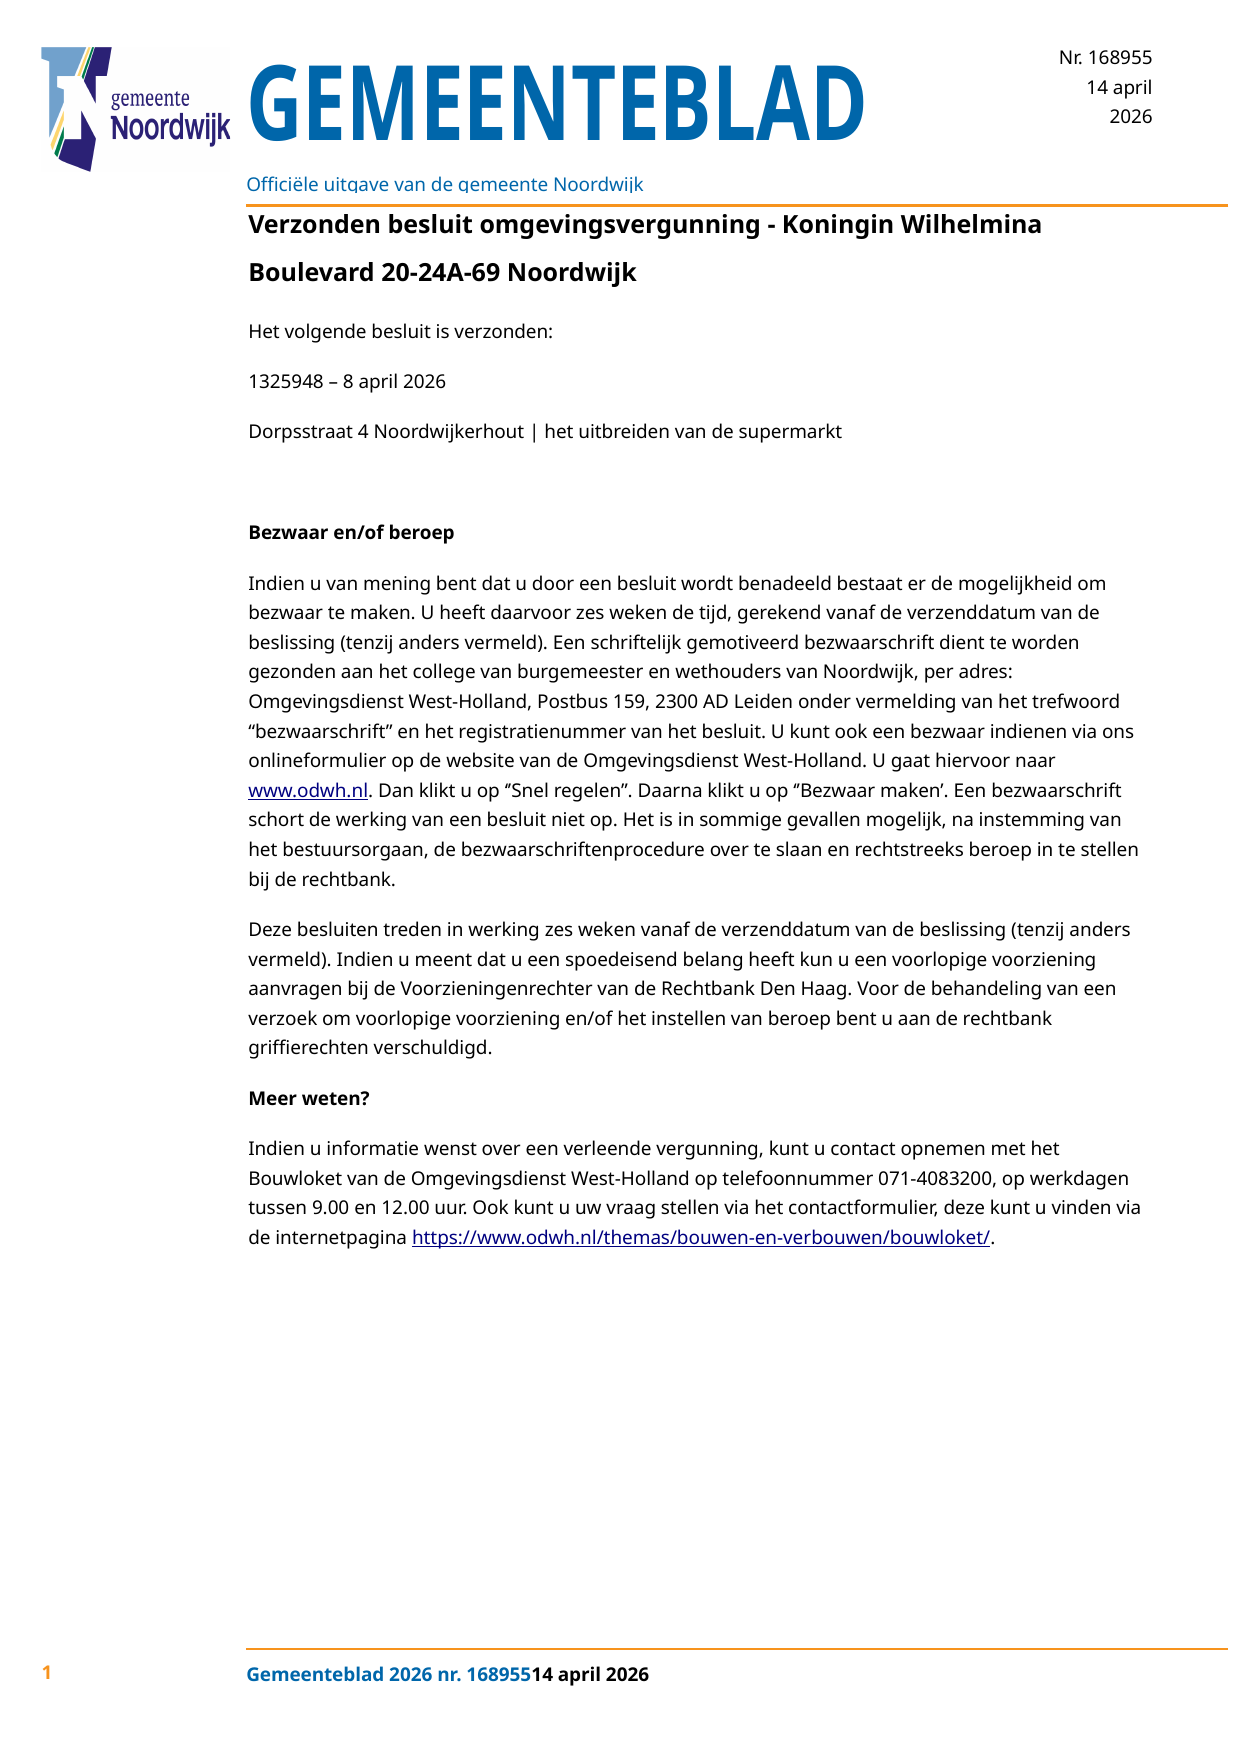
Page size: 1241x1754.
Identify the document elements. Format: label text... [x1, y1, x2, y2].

text Bezwaar en/of beroep [248, 519, 1152, 545]
text Indien u informatie wenst over een verleende vergunning, kunt u contact opnemen met het Bouwloket van de Omgevingsdienst West-Holland op telefoonnummer 071-4083200, op werkdagen tussen 9.00 en 12.00 uur. Ook kunt u uw vraag stellen via het contactformulier, deze kunt u vinden via de internetpagina https://www.odwh.nl/themas/bouwen-en-verbouwen/bouwloket/. [248, 1135, 1152, 1250]
text Verzonden besluit omgevingsvergunning - Koningin Wilhelmina Boulevard 20-24A-69 Noordwijk [248, 207, 1152, 288]
text Deze besluiten treden in werking zes weken vanaf de verzenddatum van de beslissing (tenzij anders vermeld). Indien u meent dat u een spoedeisend belang heeft kun u een voorlopige voorziening aanvragen bij de Voorzieningenrechter van de Rechtbank Den Haag. Voor de behandeling van een verzoek om voorlopige voorziening en/of het instellen van beroep bent u aan de rechtbank griffierechten verschuldigd. [248, 916, 1152, 1060]
text Dorpsstraat 4 Noordwijkerhout | het uitbreiden van de supermarkt [248, 419, 1152, 444]
text 1325948 – 8 april 2026 [248, 368, 1152, 394]
text Meer weten? [248, 1085, 1152, 1111]
text Indien u van mening bent dat u door een besluit wordt benadeeld bestaat er de mogelijkheid om bezwaar te maken. U heeft daarvoor zes weken de tijd, gerekend vanaf de verzenddatum van de beslissing (tenzij anders vermeld). Een schriftelijk gemotiveerd bezwaarschrift dient te worden gezonden aan het college van burgemeester en wethouders van Noordwijk, per adres: Omgevingsdienst West-Holland, Postbus 159, 2300 AD Leiden onder vermelding van het trefwoord “bezwaarschrift” en het registratienummer van het besluit. U kunt ook een bezwaar indienen via ons onlineformulier op de website van de Omgevingsdienst West-Holland. U gaat hiervoor naar www.odwh.nl. Dan klikt u op ‘’Snel regelen”. Daarna klikt u op ‘’Bezwaar maken’. Een bezwaarschrift schort de werking van een besluit niet op. Het is in sommige gevallen mogelijk, na instemming van het bestuursorgaan, de bezwaarschriftenprocedure over te slaan en rechtstreeks beroep in te stellen bij de rechtbank. [248, 570, 1152, 892]
text Het volgende besluit is verzonden: [248, 318, 1152, 344]
picture [41, 47, 231, 172]
